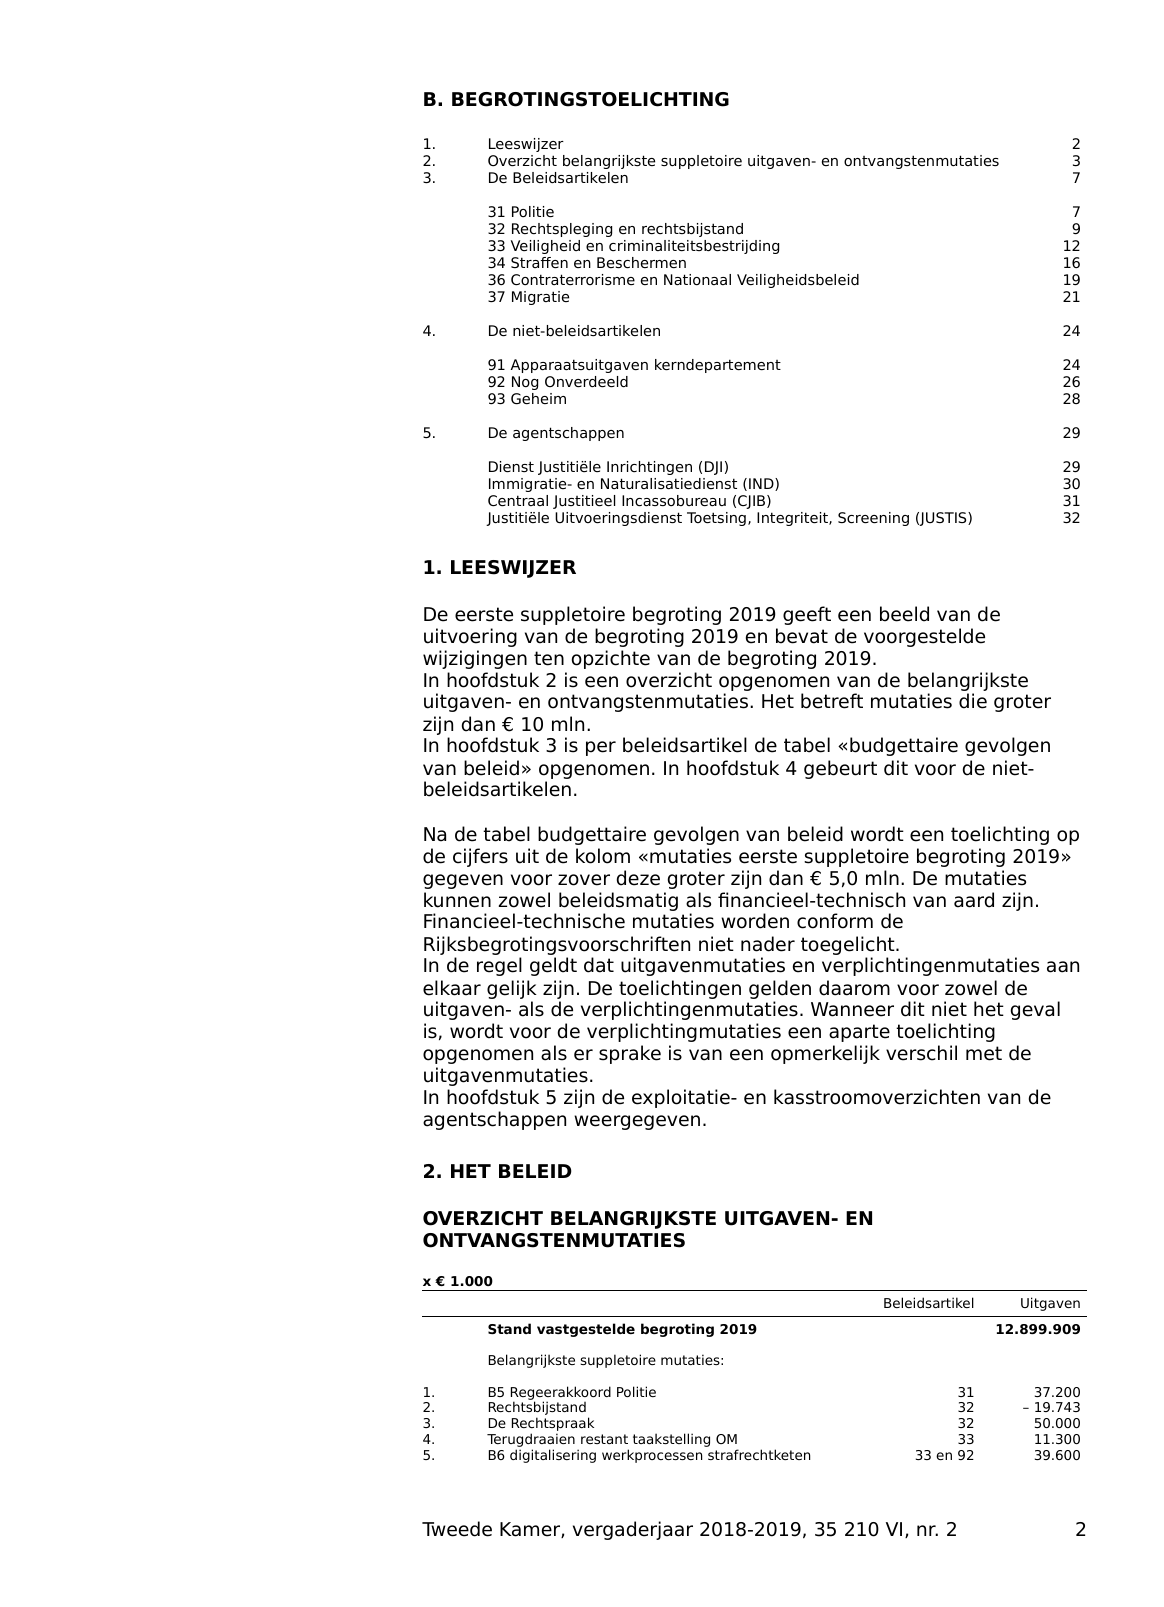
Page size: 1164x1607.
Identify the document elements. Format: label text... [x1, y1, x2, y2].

table_cell [422, 221, 481, 238]
table_cell [422, 442, 481, 459]
table_cell [1013, 306, 1087, 323]
table_cell [422, 374, 481, 391]
table_cell [422, 204, 481, 221]
table_cell Belangrijkste suppletoire mutaties: [481, 1353, 874, 1369]
table_cell 32 [874, 1400, 980, 1416]
table_cell 3. [422, 1416, 481, 1432]
table_cell [481, 1369, 874, 1384]
table_cell De Beleidsartikelen [481, 170, 1013, 187]
table_cell Stand vastgestelde begroting 2019 [481, 1317, 874, 1337]
table_cell 33 en 92 [874, 1448, 980, 1463]
table_cell [874, 1317, 980, 1337]
table_cell [422, 1353, 481, 1369]
table_cell [481, 442, 1013, 459]
table_cell Centraal Justitieel Incassobureau (CJIB) [481, 493, 1013, 509]
table_header x € 1.000 [422, 1274, 1087, 1290]
table_cell [422, 289, 481, 306]
table_cell 12.899.909 [980, 1317, 1087, 1337]
table_cell [422, 340, 481, 357]
table_cell – 19.743 [980, 1400, 1087, 1416]
table_cell 11.300 [980, 1432, 1087, 1447]
table_cell [1013, 340, 1087, 357]
text De eerste suppletoire begroting 2019 geeft een beeld van de uitvoering van de begroting 2019 en bevat de voorgestelde wijzigingen ten opzichte van de begroting 2019. [422, 603, 1087, 669]
subtitle B. BEGROTINGSTOELICHTING [422, 89, 1087, 111]
table_cell 33 [874, 1432, 980, 1447]
table_cell 2. [422, 1400, 481, 1416]
text In hoofdstuk 3 is per beleidsartikel de tabel «budgettaire gevolgen van beleid» opgenomen. In hoofdstuk 4 gebeurt dit voor de niet-beleidsartikelen. [422, 735, 1087, 801]
text In hoofdstuk 2 is een overzicht opgenomen van de belangrijkste uitgaven- en ontvangstenmutaties. Het betreft mutaties die groter zijn dan € 10 mln. [422, 669, 1087, 735]
subtitle 1. LEESWIJZER [422, 557, 1087, 578]
table_header 1. [422, 136, 481, 153]
table_cell [422, 272, 481, 289]
table_cell 5. [422, 1448, 481, 1463]
table_cell [481, 1338, 874, 1353]
table_cell [980, 1369, 1087, 1384]
table_cell [481, 1291, 874, 1316]
table_cell 32 [874, 1416, 980, 1432]
table_cell [481, 408, 1013, 425]
table_cell 29 [1013, 459, 1087, 476]
table_cell Immigratie- en Naturalisatiedienst (IND) [481, 476, 1013, 493]
table_cell De niet-beleidsartikelen [481, 323, 1013, 340]
table_header Leeswijzer [481, 136, 1013, 153]
table_cell 36 Contraterrorisme en Nationaal Veiligheidsbeleid [481, 272, 1013, 289]
text In de regel geldt dat uitgavenmutaties en verplichtingenmutaties aan elkaar gelijk zijn. De toelichtingen gelden daarom voor zowel de uitgaven- als de verplichtingenmutaties. Wanneer dit niet het geval is, wordt voor de verplichtingmutaties een aparte toelichting opgenomen als er sprake is van een opmerkelijk verschil met de uitgavenmutaties. [422, 955, 1087, 1087]
table_cell [874, 1353, 980, 1369]
table_cell [422, 357, 481, 374]
table_cell 7 [1013, 204, 1087, 221]
table_cell [422, 510, 481, 527]
table_cell [422, 187, 481, 204]
table_cell 7 [1013, 170, 1087, 187]
table_cell Uitgaven [980, 1291, 1087, 1316]
table_cell 32 [1013, 510, 1087, 527]
table_cell [980, 1353, 1087, 1369]
subtitle OVERZICHT BELANGRIJKSTE UITGAVEN- EN ONTVANGSTENMUTATIES [422, 1208, 1087, 1252]
table_cell 4. [422, 323, 481, 340]
table_cell 92 Nog Onverdeeld [481, 374, 1013, 391]
table_cell De agentschappen [481, 425, 1013, 442]
table_cell [422, 238, 481, 255]
table_cell [422, 1317, 481, 1337]
table_cell [1013, 408, 1087, 425]
table_cell 4. [422, 1432, 481, 1447]
table_cell 31 Politie [481, 204, 1013, 221]
table_cell [874, 1338, 980, 1353]
table_cell De Rechtspraak [481, 1416, 874, 1432]
table_cell 12 [1013, 238, 1087, 255]
table_cell 21 [1013, 289, 1087, 306]
table_cell 39.600 [980, 1448, 1087, 1463]
table_cell 30 [1013, 476, 1087, 493]
table_cell B6 digitalisering werkprocessen strafrechtketen [481, 1448, 874, 1463]
table_cell 34 Straffen en Beschermen [481, 255, 1013, 272]
table_cell 29 [1013, 425, 1087, 442]
table_cell [422, 1338, 481, 1353]
table_cell 9 [1013, 221, 1087, 238]
table_cell B5 Regeerakkoord Politie [481, 1385, 874, 1400]
table_cell 24 [1013, 357, 1087, 374]
table_cell 32 Rechtspleging en rechtsbijstand [481, 221, 1013, 238]
table_cell [481, 340, 1013, 357]
table_cell [422, 493, 481, 509]
text Na de tabel budgettaire gevolgen van beleid wordt een toelichting op de cijfers uit de kolom «mutaties eerste suppletoire begroting 2019» gegeven voor zover deze groter zijn dan € 5,0 mln. De mutaties kunnen zowel beleidsmatig als financieel-technisch van aard zijn. Financieel-technische mutaties worden conform de Rijksbegrotingsvoorschriften niet nader toegelicht. [422, 823, 1087, 955]
subtitle 2. HET BELEID [422, 1161, 1087, 1183]
table_cell [481, 306, 1013, 323]
table_cell 1. [422, 1385, 481, 1400]
table_cell [422, 1369, 481, 1384]
table_cell [422, 1291, 481, 1316]
table_cell [422, 408, 481, 425]
table_cell 2. [422, 153, 481, 170]
table_cell 3 [1013, 153, 1087, 170]
table_cell 19 [1013, 272, 1087, 289]
table_cell 31 [874, 1385, 980, 1400]
table_cell [422, 306, 481, 323]
table_cell [481, 187, 1013, 204]
table_cell Terugdraaien restant taakstelling OM [481, 1432, 874, 1447]
table_cell [980, 1338, 1087, 1353]
table_cell [422, 391, 481, 408]
table_cell [1013, 442, 1087, 459]
table_cell 31 [1013, 493, 1087, 509]
table_cell [422, 255, 481, 272]
table_cell 28 [1013, 391, 1087, 408]
table_cell 16 [1013, 255, 1087, 272]
text In hoofdstuk 5 zijn de exploitatie- en kasstroomoverzichten van de agentschappen weergegeven. [422, 1087, 1087, 1131]
table_cell 50.000 [980, 1416, 1087, 1432]
table_cell [422, 476, 481, 493]
table_cell Rechtsbijstand [481, 1400, 874, 1416]
table_cell [874, 1369, 980, 1384]
table_cell 91 Apparaatsuitgaven kerndepartement [481, 357, 1013, 374]
table_cell [422, 459, 481, 476]
table_cell 33 Veiligheid en criminaliteitsbestrijding [481, 238, 1013, 255]
table_cell Dienst Justitiële Inrichtingen (DJI) [481, 459, 1013, 476]
table_cell 37 Migratie [481, 289, 1013, 306]
table_cell [1013, 187, 1087, 204]
table_cell 5. [422, 425, 481, 442]
table_cell Overzicht belangrijkste suppletoire uitgaven- en ontvangstenmutaties [481, 153, 1013, 170]
table_cell 37.200 [980, 1385, 1087, 1400]
table_cell 3. [422, 170, 481, 187]
table_cell 93 Geheim [481, 391, 1013, 408]
table_cell Justitiële Uitvoeringsdienst Toetsing, Integriteit, Screening (JUSTIS) [481, 510, 1013, 527]
table_cell 26 [1013, 374, 1087, 391]
table_header 2 [1013, 136, 1087, 153]
table_cell 24 [1013, 323, 1087, 340]
table_cell Beleidsartikel [874, 1291, 980, 1316]
